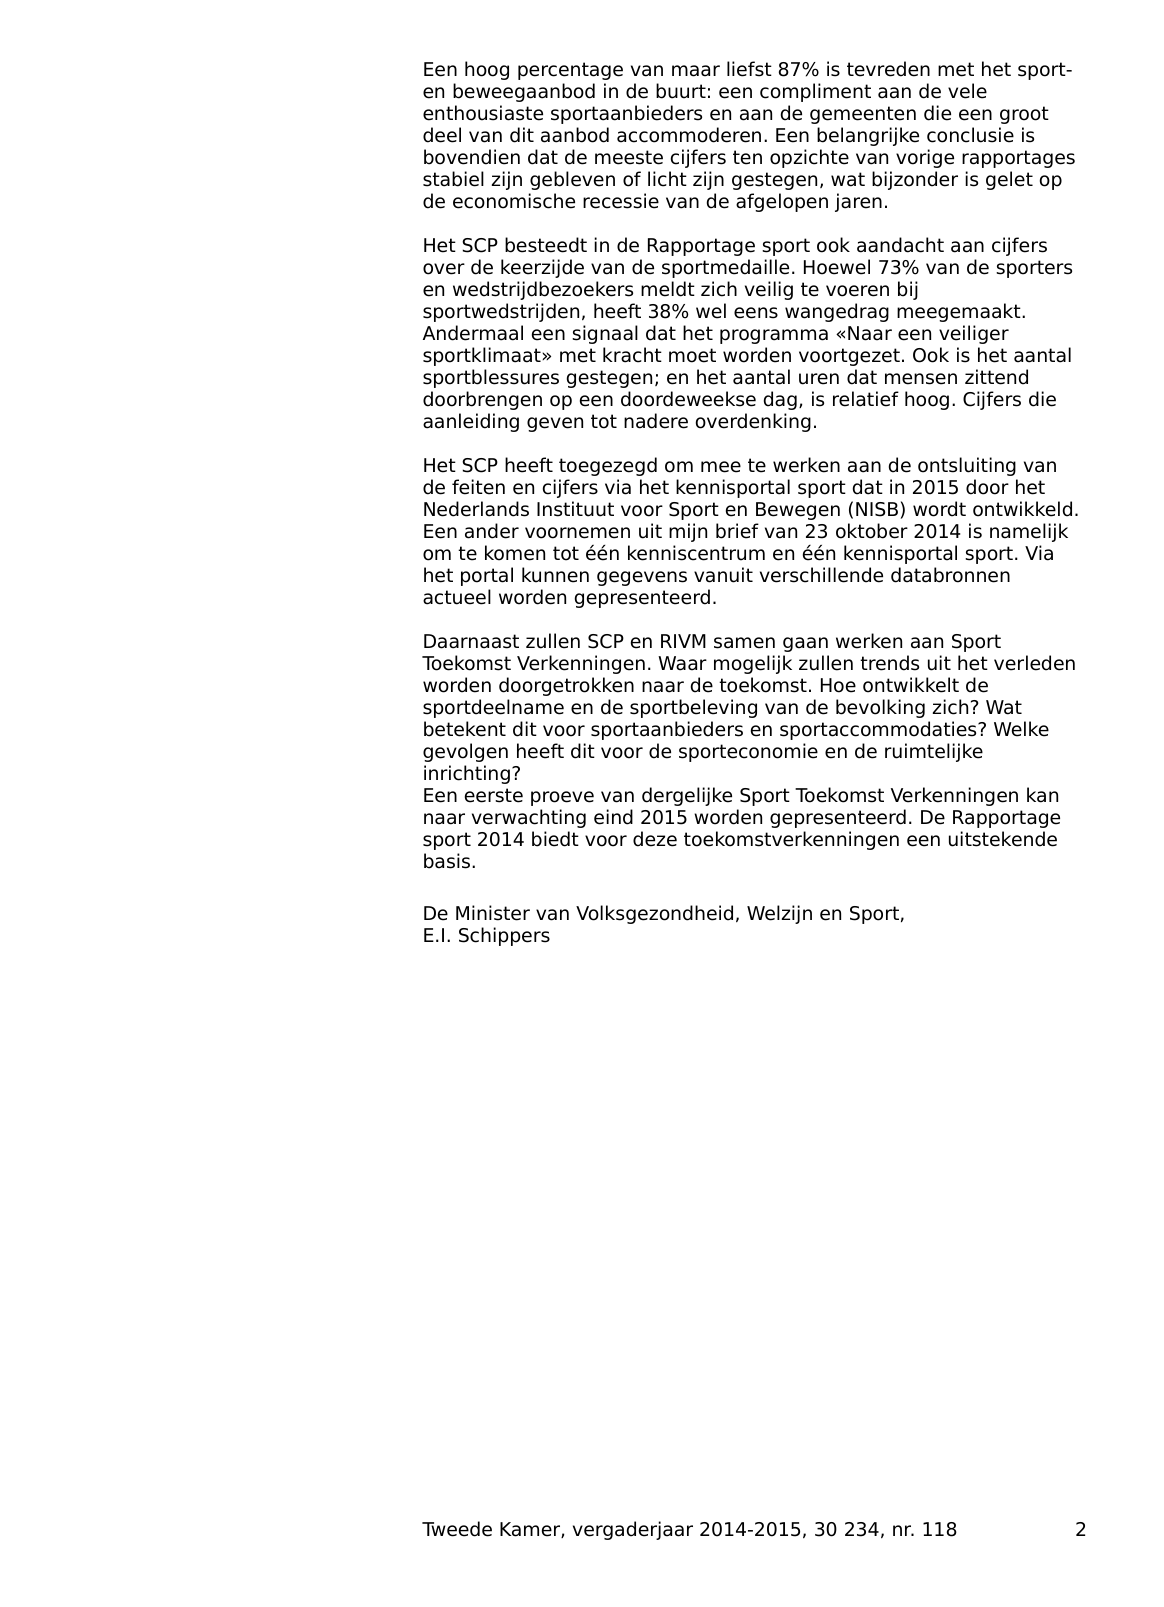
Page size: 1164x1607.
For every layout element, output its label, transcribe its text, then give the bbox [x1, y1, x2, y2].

text Een eerste proeve van dergelijke Sport Toekomst Verkenningen kan naar verwachting eind 2015 worden gepresenteerd. De Rapportage sport 2014 biedt voor deze toekomstverkenningen een uitstekende basis. [422, 785, 1087, 873]
text Daarnaast zullen SCP en RIVM samen gaan werken aan Sport Toekomst Verkenningen. Waar mogelijk zullen trends uit het verleden worden doorgetrokken naar de toekomst. Hoe ontwikkelt de sportdeelname en de sportbeleving van de bevolking zich? Wat betekent dit voor sportaanbieders en sportaccommodaties? Welke gevolgen heeft dit voor de sporteconomie en de ruimtelijke inrichting? [422, 631, 1087, 785]
text Het SCP heeft toegezegd om mee te werken aan de ontsluiting van de feiten en cijfers via het kennisportal sport dat in 2015 door het Nederlands Instituut voor Sport en Bewegen (NISB) wordt ontwikkeld. Een ander voornemen uit mijn brief van 23 oktober 2014 is namelijk om te komen tot één kenniscentrum en één kennisportal sport. Via het portal kunnen gegevens vanuit verschillende databronnen actueel worden gepresenteerd. [422, 455, 1087, 609]
text De Minister van Volksgezondheid, Welzijn en Sport, E.I. Schippers [422, 903, 1087, 947]
text Een hoog percentage van maar liefst 87% is tevreden met het sport- en beweegaanbod in de buurt: een compliment aan de vele enthousiaste sportaanbieders en aan de gemeenten die een groot deel van dit aanbod accommoderen. Een belangrijke conclusie is bovendien dat de meeste cijfers ten opzichte van vorige rapportages stabiel zijn gebleven of licht zijn gestegen, wat bijzonder is gelet op de economische recessie van de afgelopen jaren. [422, 59, 1087, 213]
text Het SCP besteedt in de Rapportage sport ook aandacht aan cijfers over de keerzijde van de sportmedaille. Hoewel 73% van de sporters en wedstrijdbezoekers meldt zich veilig te voeren bij sportwedstrijden, heeft 38% wel eens wangedrag meegemaakt. Andermaal een signaal dat het programma «Naar een veiliger sportklimaat» met kracht moet worden voortgezet. Ook is het aantal sportblessures gestegen; en het aantal uren dat mensen zittend doorbrengen op een doordeweekse dag, is relatief hoog. Cijfers die aanleiding geven tot nadere overdenking. [422, 235, 1087, 433]
